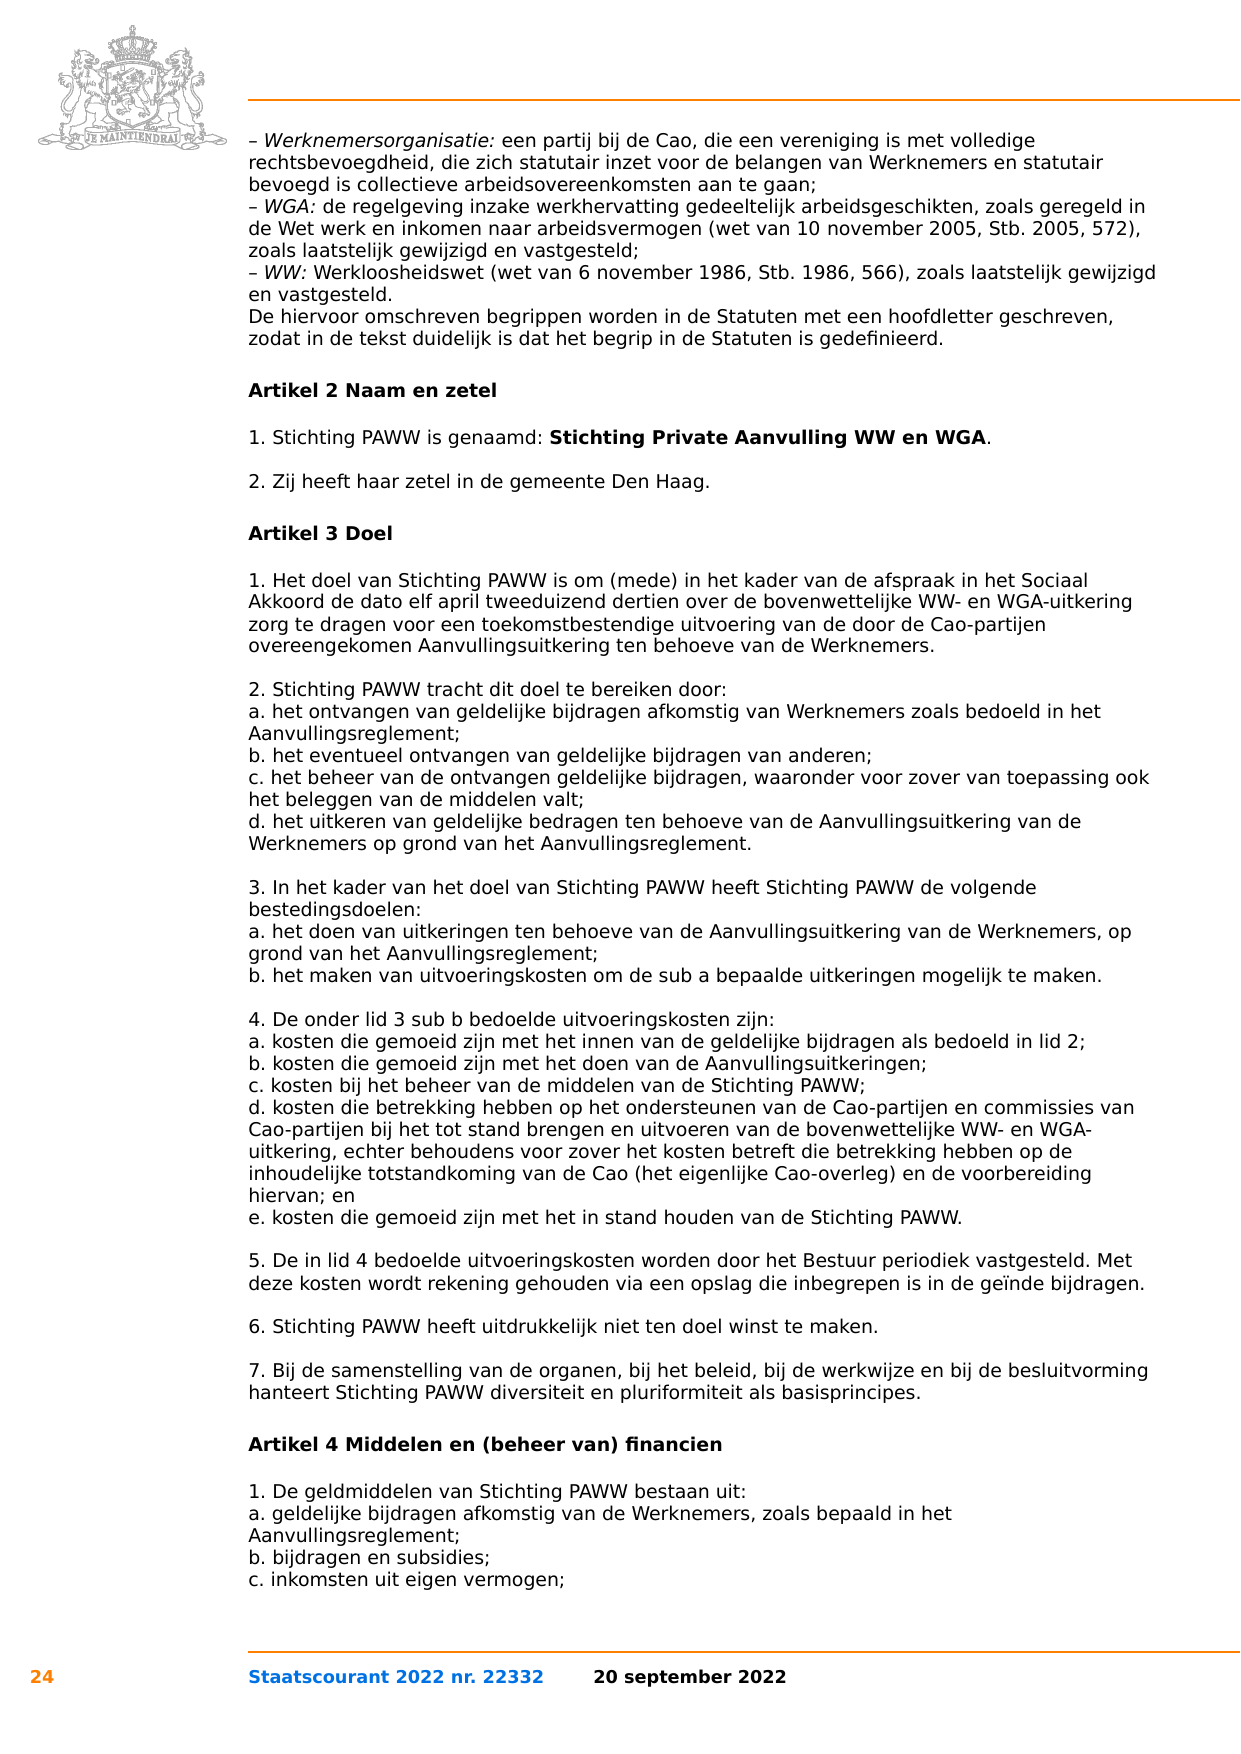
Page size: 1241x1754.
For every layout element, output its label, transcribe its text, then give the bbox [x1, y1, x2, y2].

text c. het beheer van de ontvangen geldelijke bijdragen, waaronder voor zover van toepassing ook het beleggen van de middelen valt; [248, 767, 1163, 811]
text b. het eventueel ontvangen van geldelijke bijdragen van anderen; [248, 745, 1163, 767]
text 1. Het doel van Stichting PAWW is om (mede) in het kader van de afspraak in het Sociaal Akkoord de dato elf april tweeduizend dertien over de bovenwettelijke WW- en WGA-uitkering zorg te dragen voor een toekomstbestendige uitvoering van de door de Cao-partijen overeengekomen Aanvullingsuitkering ten behoeve van de Werknemers. [248, 569, 1163, 657]
text 7. Bij de samenstelling van de organen, bij het beleid, bij de werkwijze en bij de besluitvorming hanteert Stichting PAWW diversiteit en pluriformiteit als basisprincipes. [248, 1360, 1163, 1404]
text b. kosten die gemoeid zijn met het doen van de Aanvullingsuitkeringen; [248, 1053, 1163, 1075]
text c. inkomsten uit eigen vermogen; [248, 1569, 1163, 1591]
text – WW: Werkloosheidswet (wet van 6 november 1986, Stb. 1986, 566), zoals laatstelijk gewijzigd en vastgesteld. [248, 262, 1163, 306]
text 1. Stichting PAWW is genaamd: Stichting Private Aanvulling WW en WGA. [248, 427, 1163, 449]
text – Werknemersorganisatie: een partij bij de Cao, die een vereniging is met volledige rechtsbevoegdheid, die zich statutair inzet voor de belangen van Werknemers en statutair bevoegd is collectieve arbeidsovereenkomsten aan te gaan; [248, 130, 1163, 196]
text 6. Stichting PAWW heeft uitdrukkelijk niet ten doel winst te maken. [248, 1316, 1163, 1338]
subtitle Artikel 3 Doel [248, 522, 1163, 544]
text 2. Zij heeft haar zetel in de gemeente Den Haag. [248, 471, 1163, 492]
text b. het maken van uitvoeringskosten om de sub a bepaalde uitkeringen mogelijk te maken. [248, 965, 1163, 987]
subtitle Artikel 2 Naam en zetel [248, 380, 1163, 402]
text a. het doen van uitkeringen ten behoeve van de Aanvullingsuitkering van de Werknemers, op grond van het Aanvullingsreglement; [248, 921, 1163, 965]
text 4. De onder lid 3 sub b bedoelde uitvoeringskosten zijn: [248, 1009, 1163, 1031]
picture [38, 25, 227, 150]
text De hiervoor omschreven begrippen worden in de Statuten met een hoofdletter geschreven, zodat in de tekst duidelijk is dat het begrip in de Statuten is gedefinieerd. [248, 306, 1163, 350]
subtitle Artikel 4 Middelen en (beheer van) financien [248, 1434, 1163, 1456]
text 3. In het kader van het doel van Stichting PAWW heeft Stichting PAWW de volgende bestedingsdoelen: [248, 877, 1163, 921]
text d. het uitkeren van geldelijke bedragen ten behoeve van de Aanvullingsuitkering van de Werknemers op grond van het Aanvullingsreglement. [248, 811, 1163, 855]
text b. bijdragen en subsidies; [248, 1547, 1163, 1569]
text 2. Stichting PAWW tracht dit doel te bereiken door: [248, 679, 1163, 701]
text a. geldelijke bijdragen afkomstig van de Werknemers, zoals bepaald in het Aanvullingsreglement; [248, 1503, 1163, 1547]
text a. kosten die gemoeid zijn met het innen van de geldelijke bijdragen als bedoeld in lid 2; [248, 1031, 1163, 1053]
text d. kosten die betrekking hebben op het ondersteunen van de Cao-partijen en commissies van Cao-partijen bij het tot stand brengen en uitvoeren van de bovenwettelijke WW- en WGA-uitkering, echter behoudens voor zover het kosten betreft die betrekking hebben op de inhoudelijke totstandkoming van de Cao (het eigenlijke Cao-overleg) en de voorbereiding hiervan; en [248, 1097, 1163, 1207]
text e. kosten die gemoeid zijn met het in stand houden van de Stichting PAWW. [248, 1207, 1163, 1228]
text a. het ontvangen van geldelijke bijdragen afkomstig van Werknemers zoals bedoeld in het Aanvullingsreglement; [248, 701, 1163, 745]
text – WGA: de regelgeving inzake werkhervatting gedeeltelijk arbeidsgeschikten, zoals geregeld in de Wet werk en inkomen naar arbeidsvermogen (wet van 10 november 2005, Stb. 2005, 572), zoals laatstelijk gewijzigd en vastgesteld; [248, 196, 1163, 262]
text c. kosten bij het beheer van de middelen van de Stichting PAWW; [248, 1075, 1163, 1097]
text 1. De geldmiddelen van Stichting PAWW bestaan uit: [248, 1481, 1163, 1503]
text 5. De in lid 4 bedoelde uitvoeringskosten worden door het Bestuur periodiek vastgesteld. Met deze kosten wordt rekening gehouden via een opslag die inbegrepen is in de geïnde bijdragen. [248, 1250, 1163, 1294]
